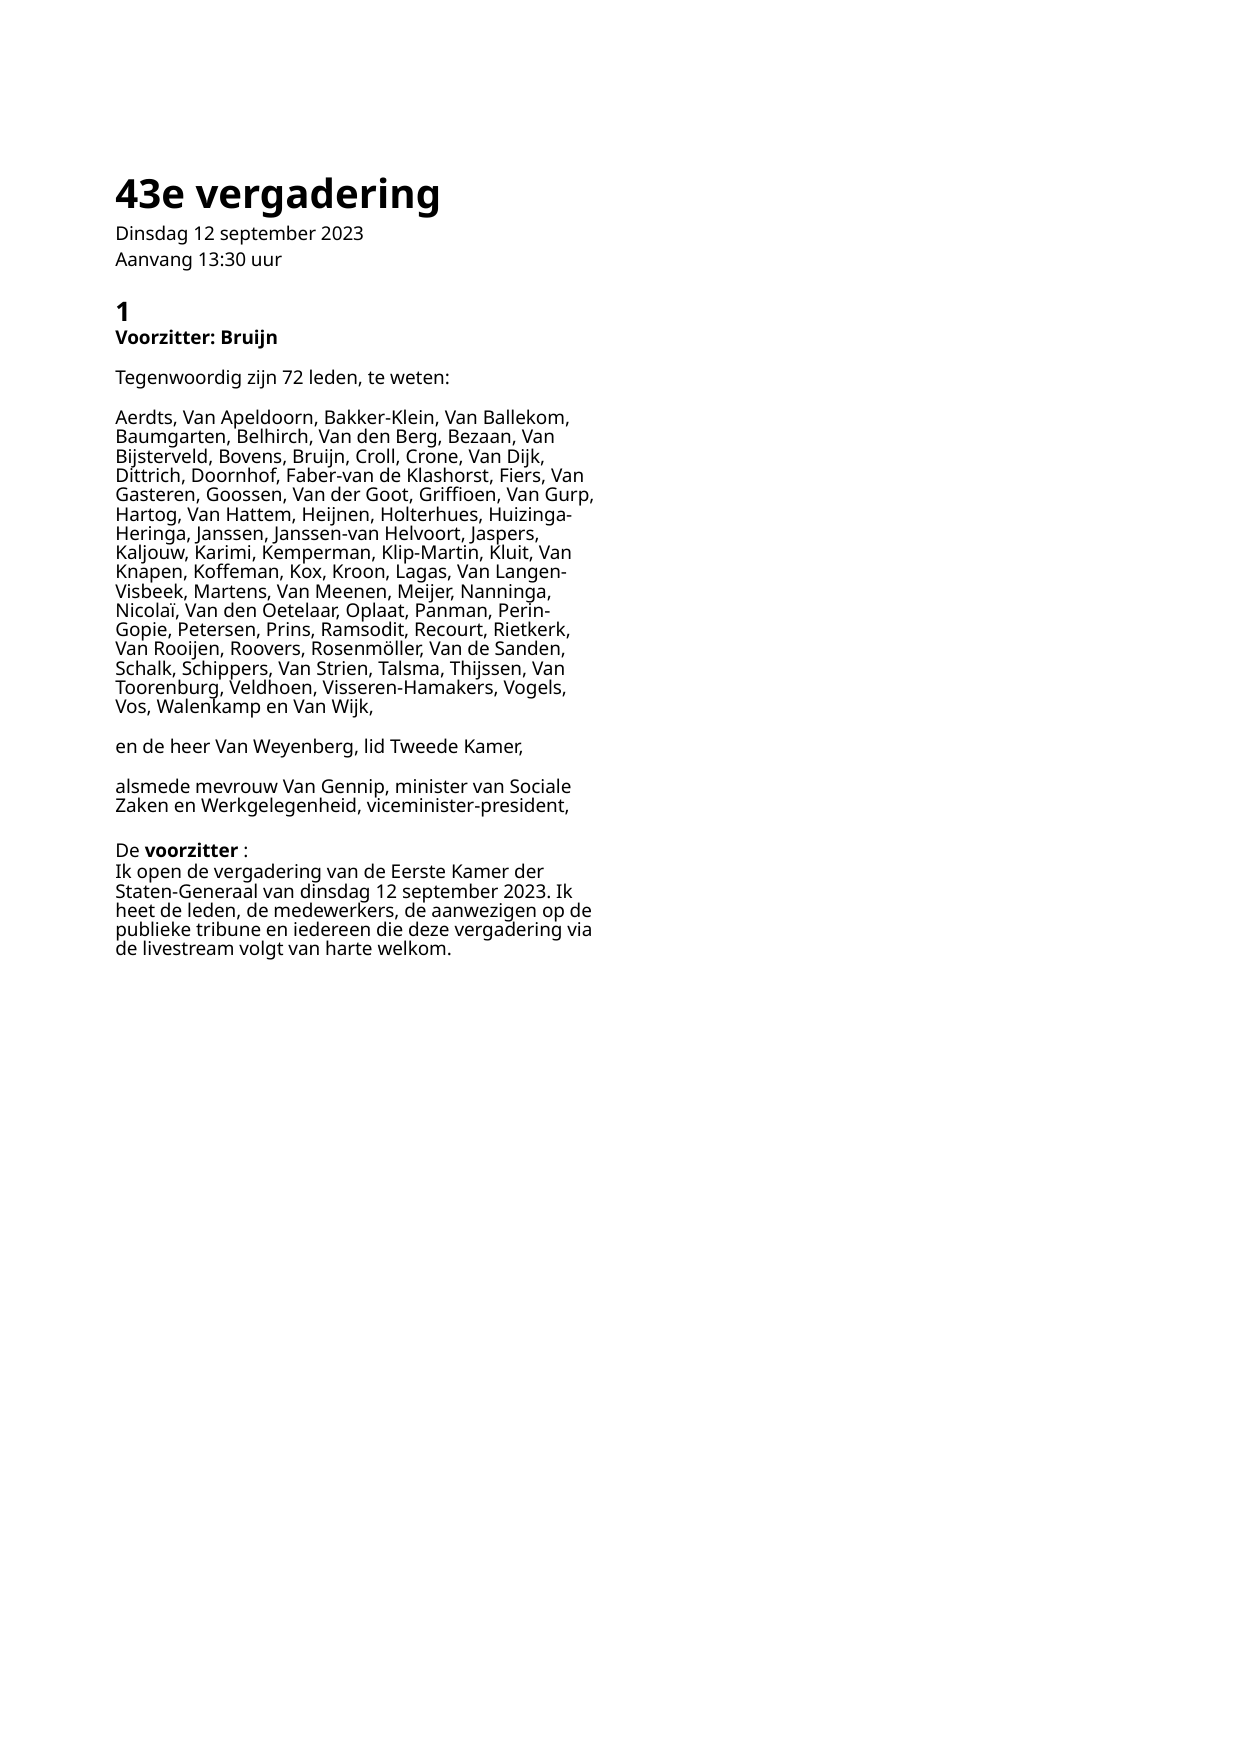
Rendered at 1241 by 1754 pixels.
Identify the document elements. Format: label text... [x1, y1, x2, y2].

text Aerdts, Van Apeldoorn, Bakker-Klein, Van Ballekom, Baumgarten, Belhirch, Van den Berg, Bezaan, Van Bijsterveld, Bovens, Bruijn, Croll, Crone, Van Dijk, Dittrich, Doornhof, Faber-van de Klashorst, Fiers, Van Gasteren, Goossen, Van der Goot, Griffioen, Van Gurp, Hartog, Van Hattem, Heijnen, Holterhues, Huizinga-Heringa, Janssen, Janssen-van Helvoort, Jaspers, Kaljouw, Karimi, Kemperman, Klip-Martin, Kluit, Van Knapen, Koffeman, Kox, Kroon, Lagas, Van Langen-Visbeek, Martens, Van Meenen, Meijer, Nanninga, Nicolaï, Van den Oetelaar, Oplaat, Panman, Perin-Gopie, Petersen, Prins, Ramsodit, Recourt, Rietkerk, Van Rooijen, Roovers, Rosenmöller, Van de Sanden, Schalk, Schippers, Van Strien, Talsma, Thijssen, Van Toorenburg, Veldhoen, Visseren-Hamakers, Vogels, Vos, Walenkamp en Van Wijk, [115, 409, 605, 717]
text alsmede mevrouw Van Gennip, minister van Sociale Zaken en Werkgelegenheid, viceminister-president, [115, 778, 605, 817]
text 1 [115, 292, 605, 329]
text Aanvang 13:30 uur [115, 246, 605, 272]
text Dinsdag 12 september 2023 [115, 220, 605, 246]
text Ik open de vergadering van de Eerste Kamer der Staten-Generaal van dinsdag 12 september 2023. Ik heet de leden, de medewerkers, de aanwezigen op de publieke tribune en iedereen die deze vergadering via de livestream volgt van harte welkom. [115, 863, 605, 960]
text De voorzitter : [115, 838, 605, 863]
text Voorzitter: Bruijn [115, 329, 605, 348]
text 43e vergadering [115, 165, 605, 220]
text Tegenwoordig zijn 72 leden, te weten: [115, 369, 605, 388]
text en de heer Van Weyenberg, lid Tweede Kamer, [115, 738, 605, 757]
